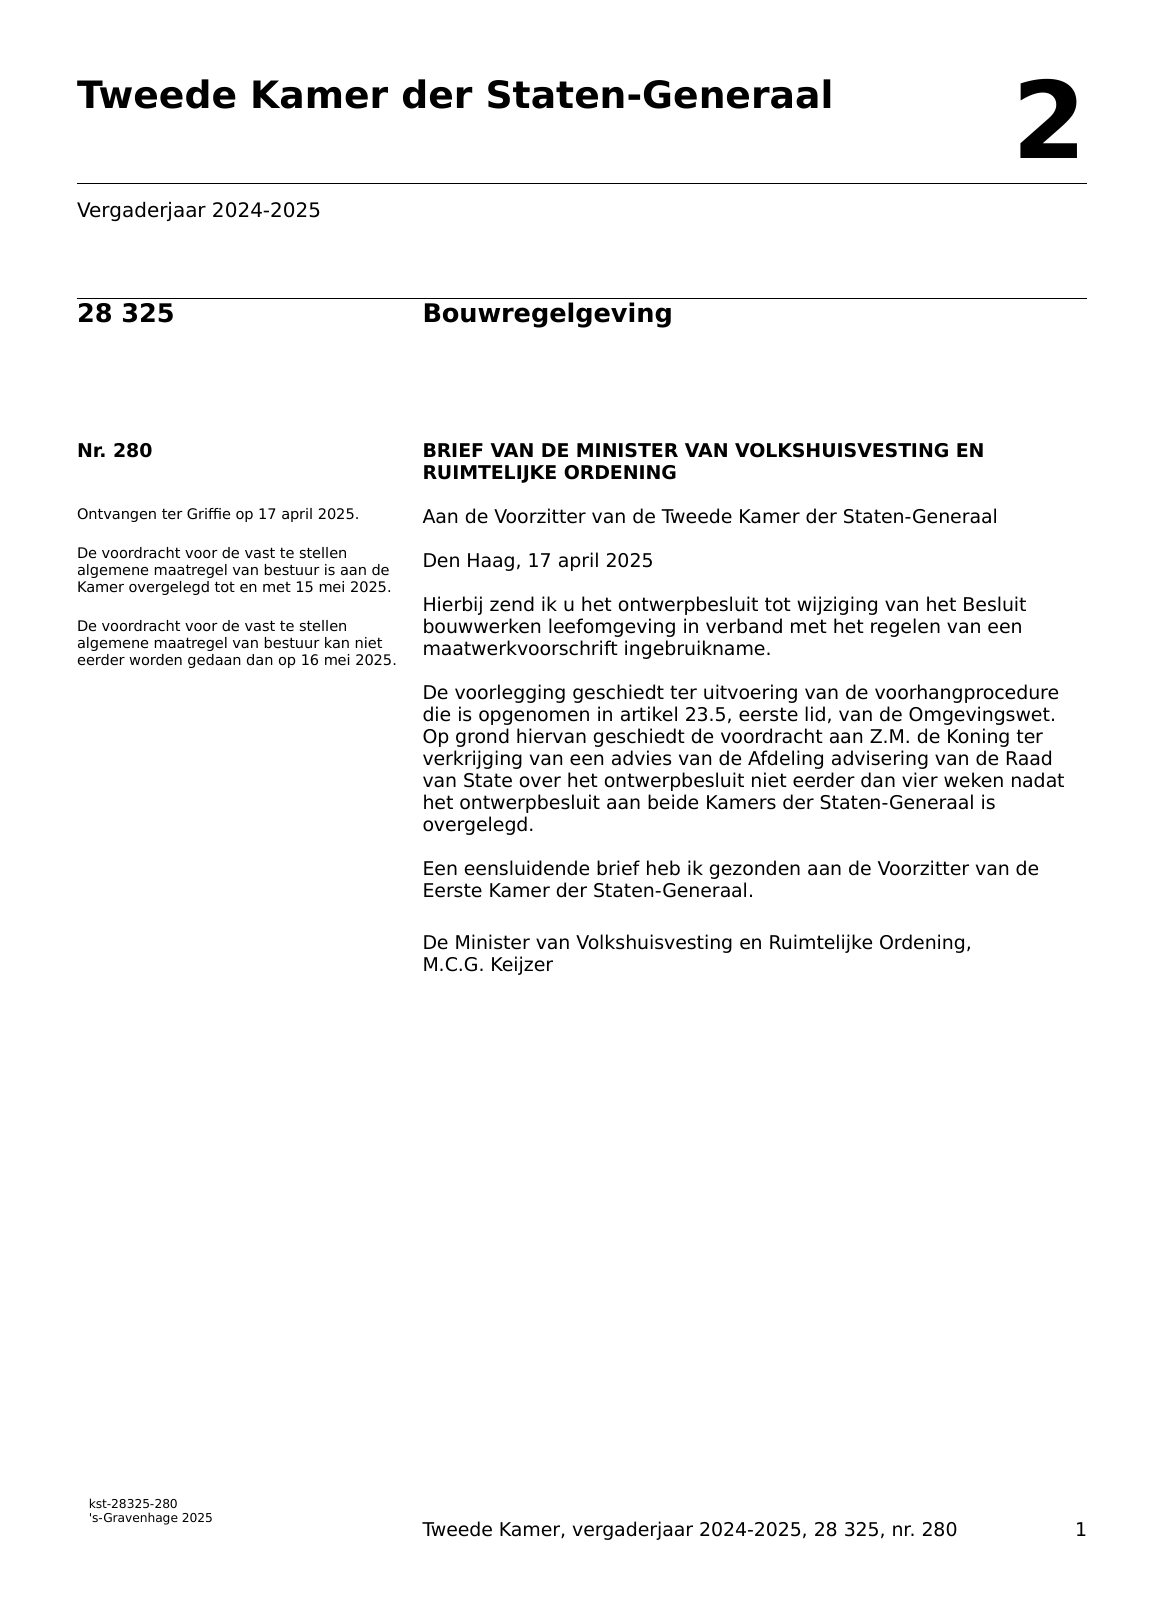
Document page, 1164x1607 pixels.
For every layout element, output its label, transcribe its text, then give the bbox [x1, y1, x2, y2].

text kst-28325-280 [88, 1497, 323, 1511]
table_header Tweede Kamer der Staten-Generaal [77, 59, 886, 183]
text Een eensluidende brief heb ik gezonden aan de Voorzitter van de Eerste Kamer der Staten-Generaal. [422, 858, 1087, 902]
table_cell Vergaderjaar 2024-2025 [77, 184, 1087, 298]
text Aan de Voorzitter van de Tweede Kamer der Staten-Generaal [422, 506, 1087, 528]
text De voordracht voor de vast te stellen algemene maatregel van bestuur is aan de Kamer overgelegd tot en met 15 mei 2025. [77, 545, 399, 596]
text [77, 596, 399, 618]
text Hierbij zend ik u het ontwerpbesluit tot wijziging van het Besluit bouwwerken leefomgeving in verband met het regelen van een maatwerkvoorschrift ingebruikname. [422, 594, 1087, 660]
text [77, 523, 399, 545]
text De voordracht voor de vast te stellen algemene maatregel van bestuur kan niet eerder worden gedaan dan op 16 mei 2025. [77, 618, 399, 668]
text Ontvangen ter Griffie op 17 april 2025. [77, 506, 399, 523]
subtitle 28 325 Bouwregelgeving [77, 299, 1087, 329]
text 's-Gravenhage 2025 [88, 1511, 323, 1525]
subtitle Nr. 280 BRIEF VAN DE MINISTER VAN VOLKSHUISVESTING EN RUIMTELIJKE ORDENING [77, 440, 1087, 484]
table_header 2 [886, 59, 1087, 183]
text Den Haag, 17 april 2025 [422, 550, 1087, 572]
text De voorlegging geschiedt ter uitvoering van de voorhangprocedure die is opgenomen in artikel 23.5, eerste lid, van de Omgevingswet. Op grond hiervan geschiedt de voordracht aan Z.M. de Koning ter verkrijging van een advies van de Afdeling advisering van de Raad van State over het ontwerpbesluit niet eerder dan vier weken nadat het ontwerpbesluit aan beide Kamers der Staten-Generaal is overgelegd. [422, 682, 1087, 836]
text De Minister van Volkshuisvesting en Ruimtelijke Ordening, M.C.G. Keijzer [422, 932, 1087, 976]
